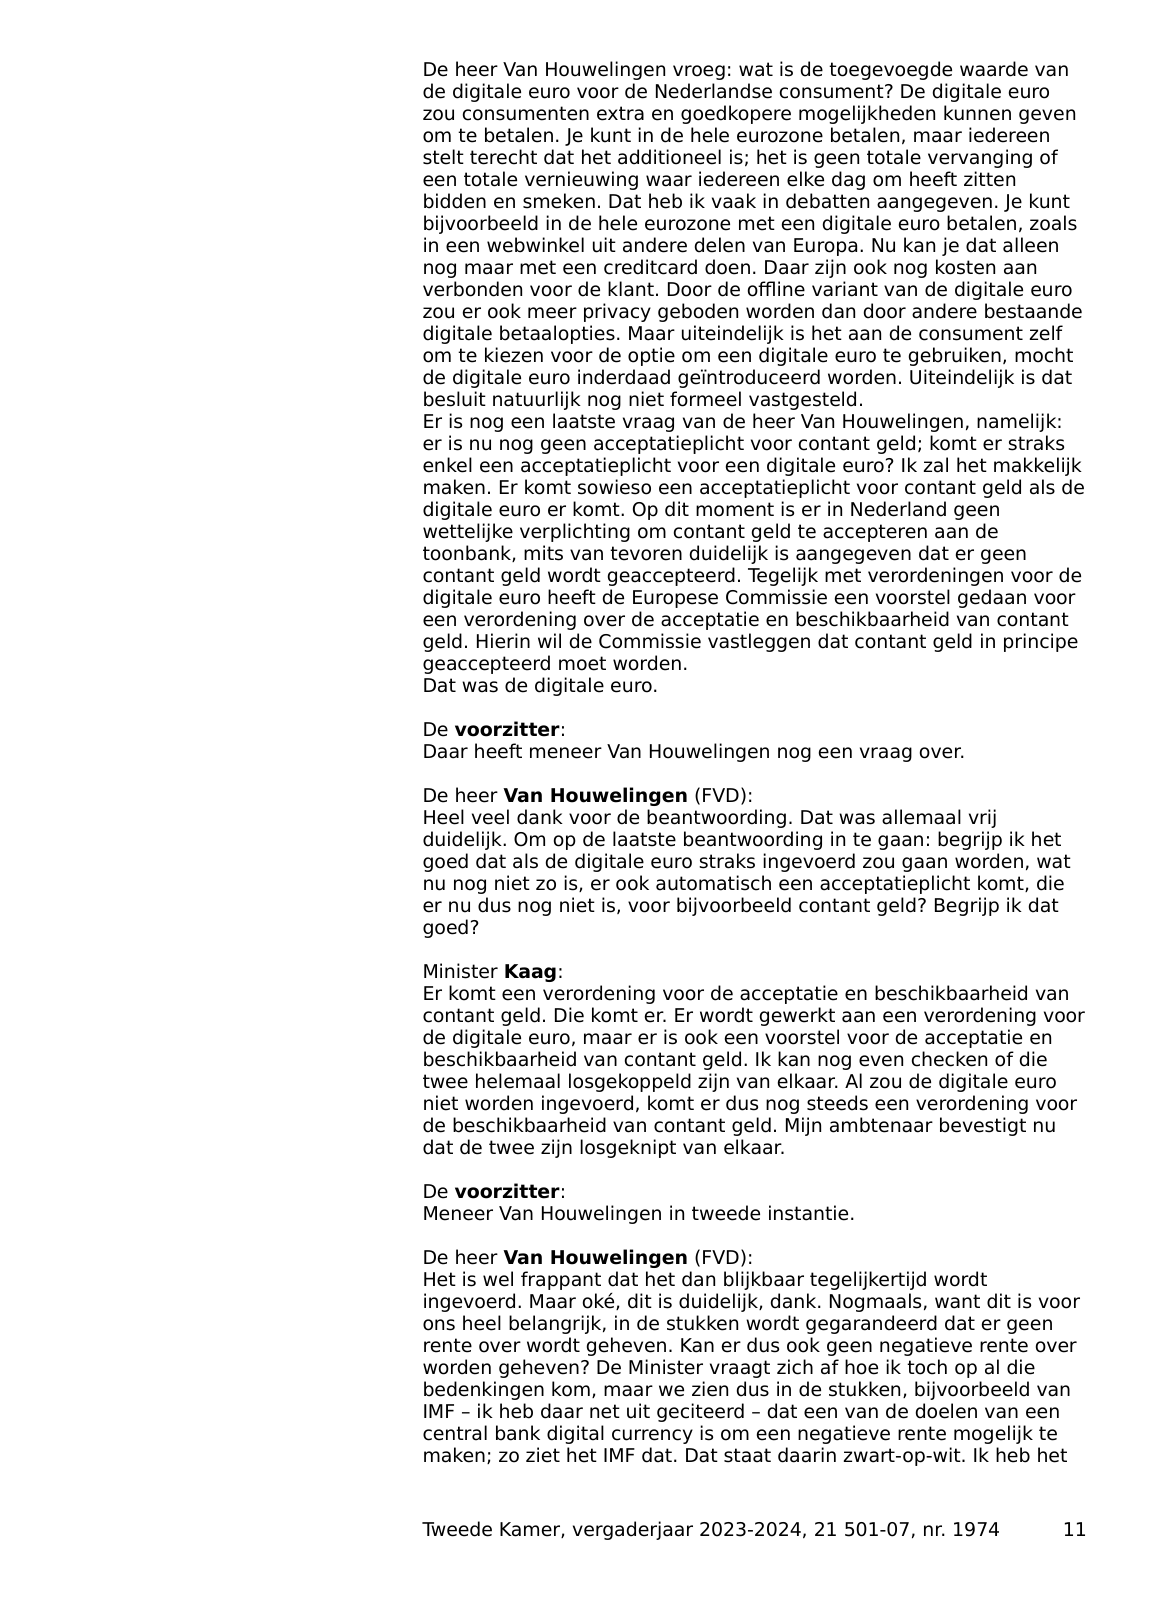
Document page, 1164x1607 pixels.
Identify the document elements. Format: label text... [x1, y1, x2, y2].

text Daar heeft meneer Van Houwelingen nog een vraag over. [422, 741, 1087, 763]
text Er komt een verordening voor de acceptatie en beschikbaarheid van contant geld. Die komt er. Er wordt gewerkt aan een verordening voor de digitale euro, maar er is ook een voorstel voor de acceptatie en beschikbaarheid van contant geld. Ik kan nog even checken of die twee helemaal losgekoppeld zijn van elkaar. Al zou de digitale euro niet worden ingevoerd, komt er dus nog steeds een verordening voor de beschikbaarheid van contant geld. Mijn ambtenaar bevestigt nu dat de twee zijn losgeknipt van elkaar. [422, 983, 1087, 1159]
text De heer Van Houwelingen (FVD): [422, 1247, 1087, 1269]
text Heel veel dank voor de beantwoording. Dat was allemaal vrij duidelijk. Om op de laatste beantwoording in te gaan: begrijp ik het goed dat als de digitale euro straks ingevoerd zou gaan worden, wat nu nog niet zo is, er ook automatisch een acceptatieplicht komt, die er nu dus nog niet is, voor bijvoorbeeld contant geld? Begrijp ik dat goed? [422, 807, 1087, 939]
text De voorzitter: [422, 1181, 1087, 1203]
text Het is wel frappant dat het dan blijkbaar tegelijkertijd wordt ingevoerd. Maar oké, dit is duidelijk, dank. Nogmaals, want dit is voor ons heel belangrijk, in de stukken wordt gegarandeerd dat er geen rente over wordt geheven. Kan er dus ook geen negatieve rente over worden geheven? De Minister vraagt zich af hoe ik toch op al die bedenkingen kom, maar we zien dus in de stukken, bijvoorbeeld van IMF – ik heb daar net uit geciteerd – dat een van de doelen van een central bank digital currency is om een negatieve rente mogelijk te maken; zo ziet het IMF dat. Dat staat daarin zwart-op-wit. Ik heb het [422, 1269, 1087, 1467]
text Dat was de digitale euro. [422, 674, 1087, 696]
text De heer Van Houwelingen vroeg: wat is de toegevoegde waarde van de digitale euro voor de Nederlandse consument? De digitale euro zou consumenten extra en goedkopere mogelijkheden kunnen geven om te betalen. Je kunt in de hele eurozone betalen, maar iedereen stelt terecht dat het additioneel is; het is geen totale vervanging of een totale vernieuwing waar iedereen elke dag om heeft zitten bidden en smeken. Dat heb ik vaak in debatten aangegeven. Je kunt bijvoorbeeld in de hele eurozone met een digitale euro betalen, zoals in een webwinkel uit andere delen van Europa. Nu kan je dat alleen nog maar met een creditcard doen. Daar zijn ook nog kosten aan verbonden voor de klant. Door de offline variant van de digitale euro zou er ook meer privacy geboden worden dan door andere bestaande digitale betaalopties. Maar uiteindelijk is het aan de consument zelf om te kiezen voor de optie om een digitale euro te gebruiken, mocht de digitale euro inderdaad geïntroduceerd worden. Uiteindelijk is dat besluit natuurlijk nog niet formeel vastgesteld. [422, 59, 1087, 411]
text Minister Kaag: [422, 961, 1087, 983]
text De voorzitter: [422, 719, 1087, 741]
text De heer Van Houwelingen (FVD): [422, 785, 1087, 807]
text Meneer Van Houwelingen in tweede instantie. [422, 1203, 1087, 1225]
text Er is nog een laatste vraag van de heer Van Houwelingen, namelijk: er is nu nog geen acceptatieplicht voor contant geld; komt er straks enkel een acceptatieplicht voor een digitale euro? Ik zal het makkelijk maken. Er komt sowieso een acceptatieplicht voor contant geld als de digitale euro er komt. Op dit moment is er in Nederland geen wettelijke verplichting om contant geld te accepteren aan de toonbank, mits van tevoren duidelijk is aangegeven dat er geen contant geld wordt geaccepteerd. Tegelijk met verordeningen voor de digitale euro heeft de Europese Commissie een voorstel gedaan voor een verordening over de acceptatie en beschikbaarheid van contant geld. Hierin wil de Commissie vastleggen dat contant geld in principe geaccepteerd moet worden. [422, 411, 1087, 674]
